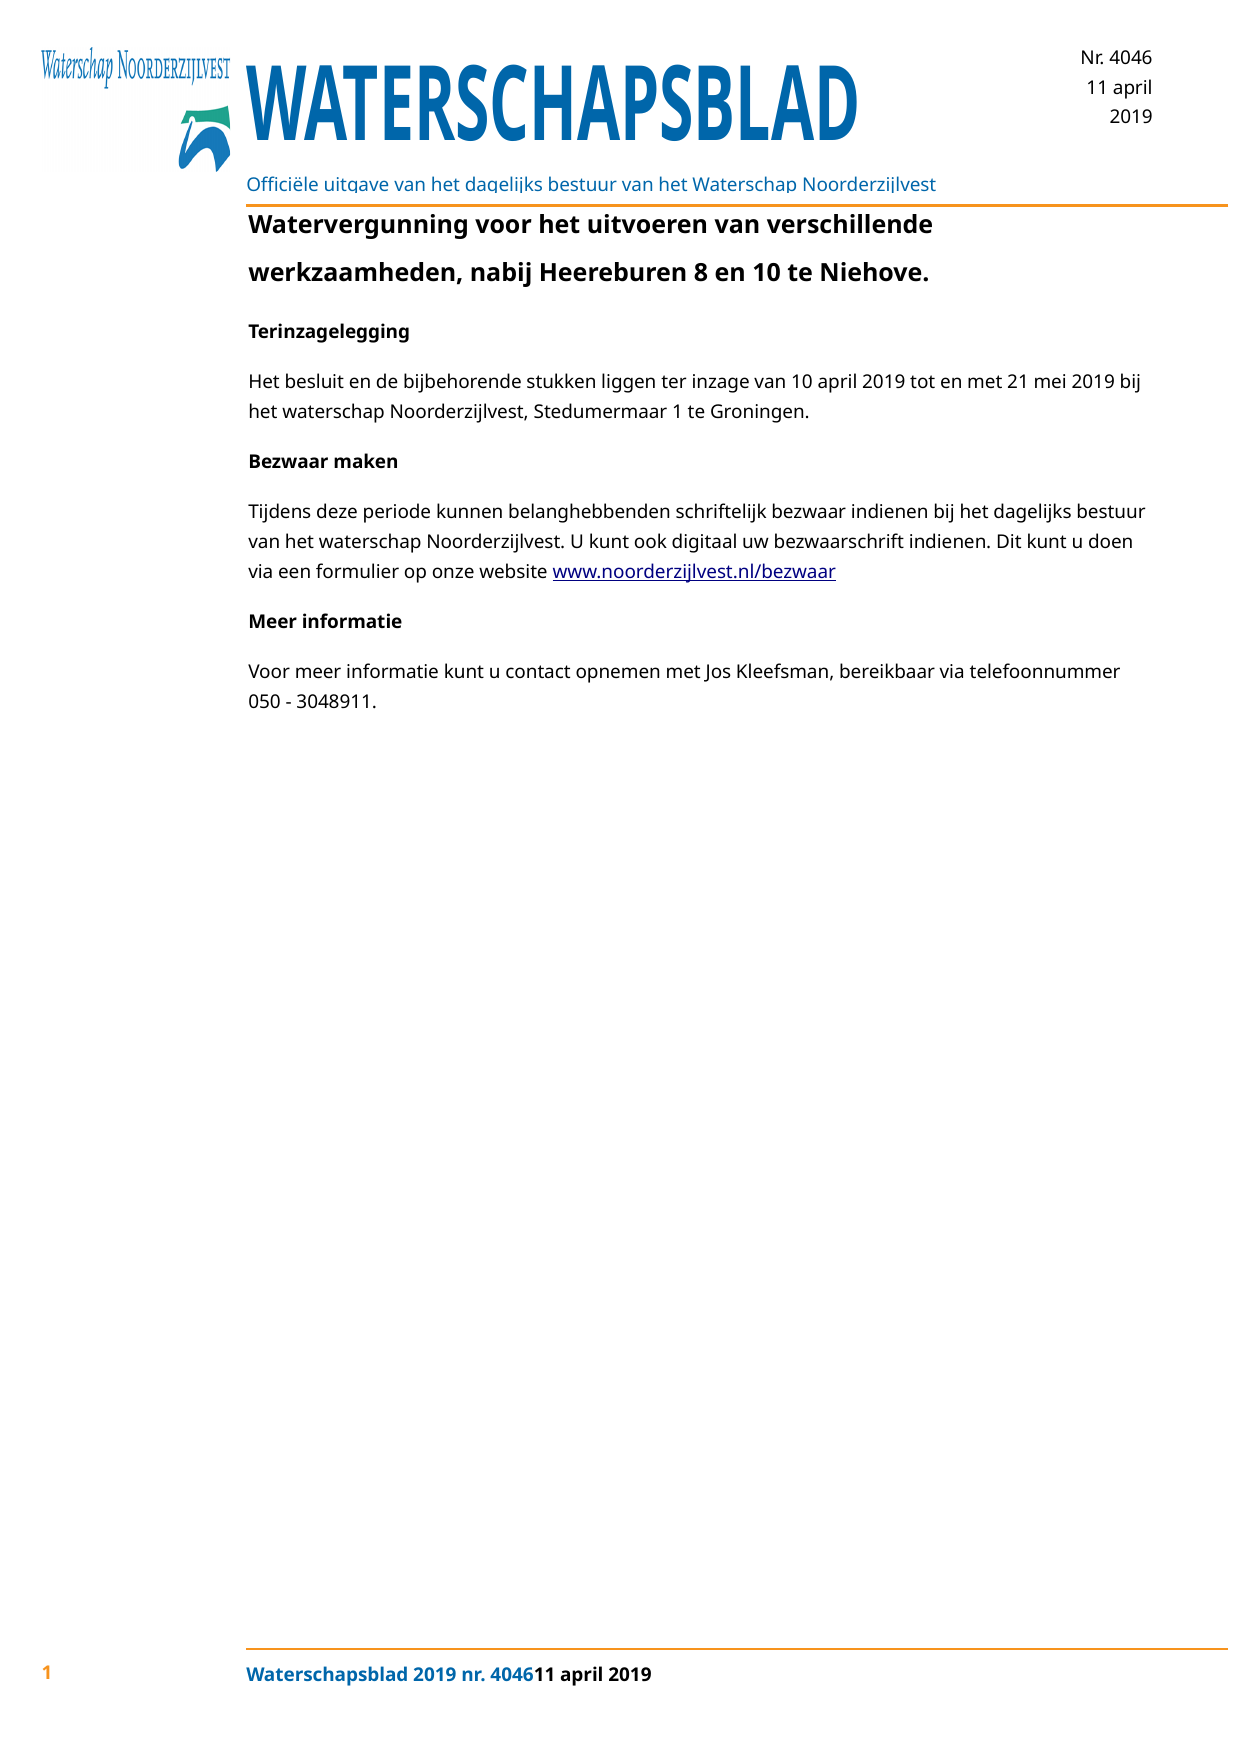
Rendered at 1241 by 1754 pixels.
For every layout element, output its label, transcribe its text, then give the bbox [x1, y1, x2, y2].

text Tijdens deze periode kunnen belanghebbenden schriftelijk bezwaar indienen bij het dagelijks bestuur van het waterschap Noorderzijlvest. U kunt ook digitaal uw bezwaarschrift indienen. Dit kunt u doen via een formulier op onze website www.noorderzijlvest.nl/bezwaar [248, 499, 1152, 584]
text Watervergunning voor het uitvoeren van verschillende werkzaamheden, nabij Heereburen 8 en 10 te Niehove. [248, 207, 1152, 288]
text Voor meer informatie kunt u contact opnemen met Jos Kleefsman, bereikbaar via telefoonnummer 050 - 3048911. [248, 659, 1152, 714]
text Terinzagelegging [248, 318, 1152, 344]
text Meer informatie [248, 608, 1152, 634]
picture [41, 47, 231, 172]
text Het besluit en de bijbehorende stukken liggen ter inzage van 10 april 2019 tot en met 21 mei 2019 bij het waterschap Noorderzijlvest, Stedumermaar 1 te Groningen. [248, 368, 1152, 424]
text Bezwaar maken [248, 448, 1152, 474]
